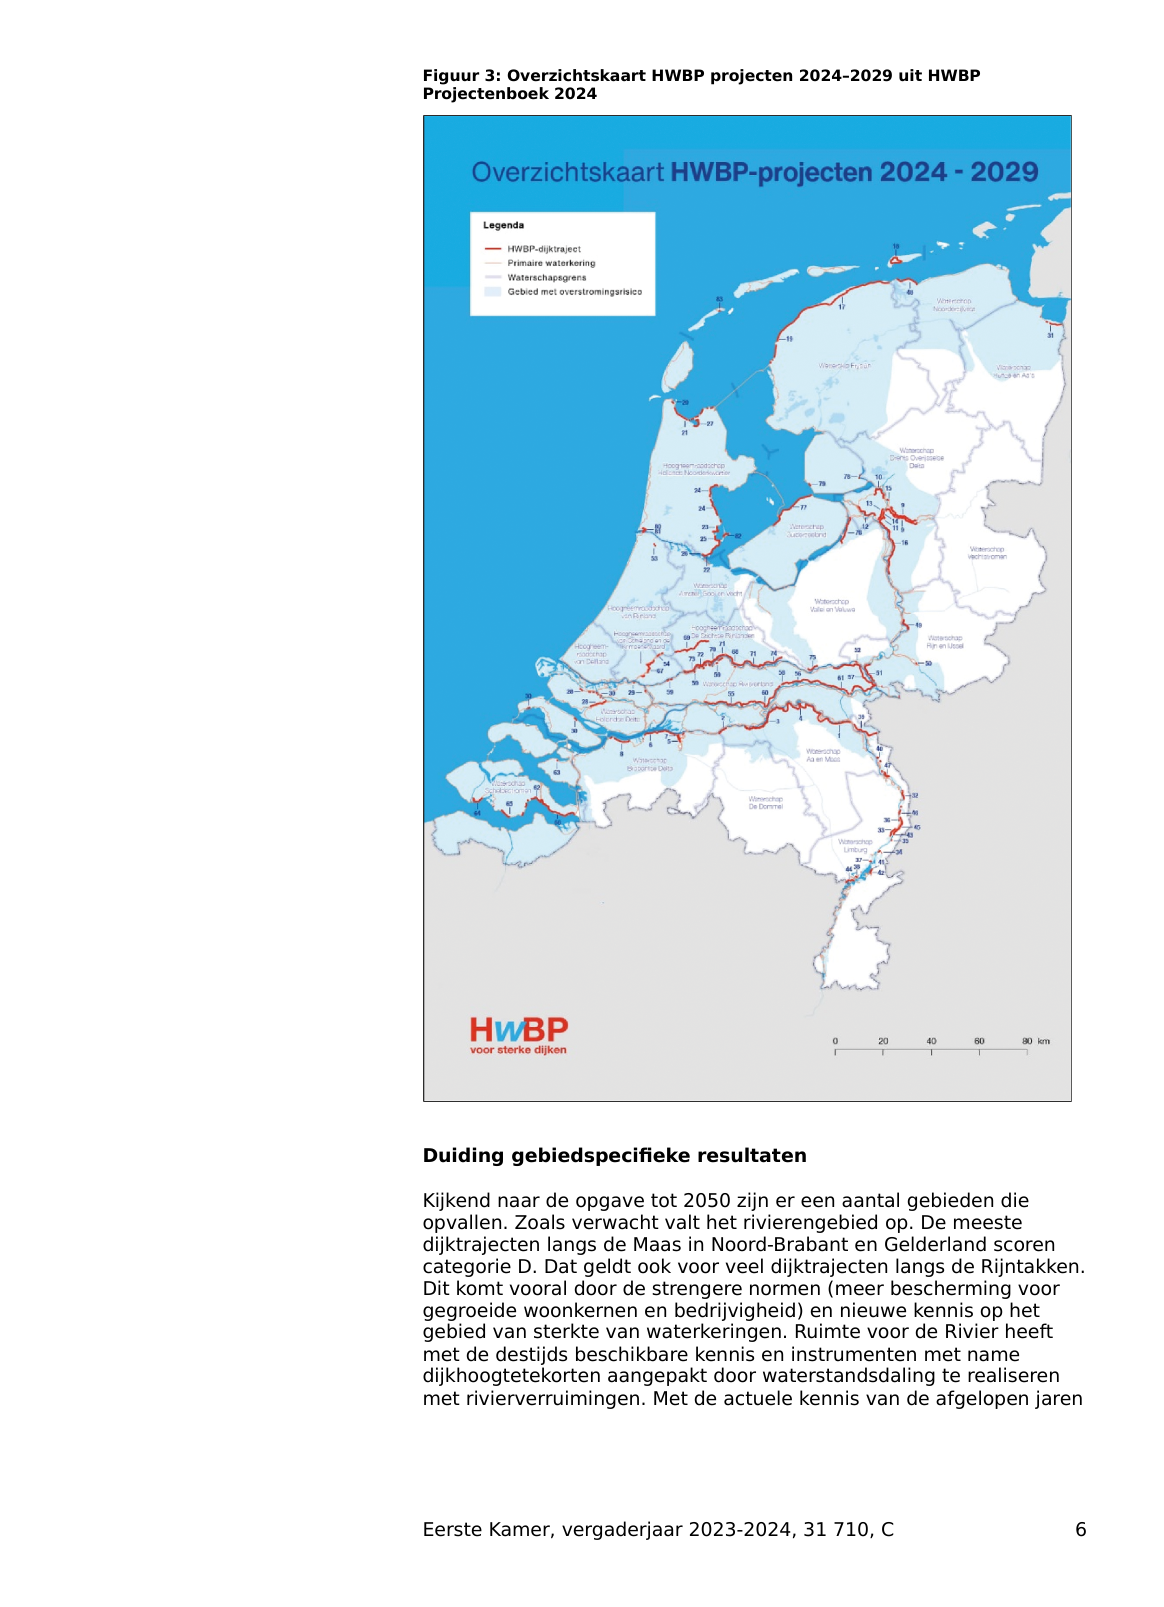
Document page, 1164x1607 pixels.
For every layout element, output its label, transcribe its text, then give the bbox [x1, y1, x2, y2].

picture [422, 115, 1072, 1102]
text Kijkend naar de opgave tot 2050 zijn er een aantal gebieden die opvallen. Zoals verwacht valt het rivierengebied op. De meeste dijktrajecten langs de Maas in Noord-Brabant en Gelderland scoren categorie D. Dat geldt ook voor veel dijktrajecten langs de Rijntakken. Dit komt vooral door de strengere normen (meer bescherming voor gegroeide woonkernen en bedrijvigheid) en nieuwe kennis op het gebied van sterkte van waterkeringen. Ruimte voor de Rivier heeft met de destijds beschikbare kennis en instrumenten met name dijkhoogtetekorten aangepakt door waterstandsdaling te realiseren met rivierverruimingen. Met de actuele kennis van de afgelopen jaren [422, 1189, 1087, 1409]
subtitle Duiding gebiedspecifieke resultaten [422, 1145, 1087, 1167]
text Figuur 3: Overzichtskaart HWBP projecten 2024–2029 uit HWBP Projectenboek 2024 [422, 67, 1072, 103]
